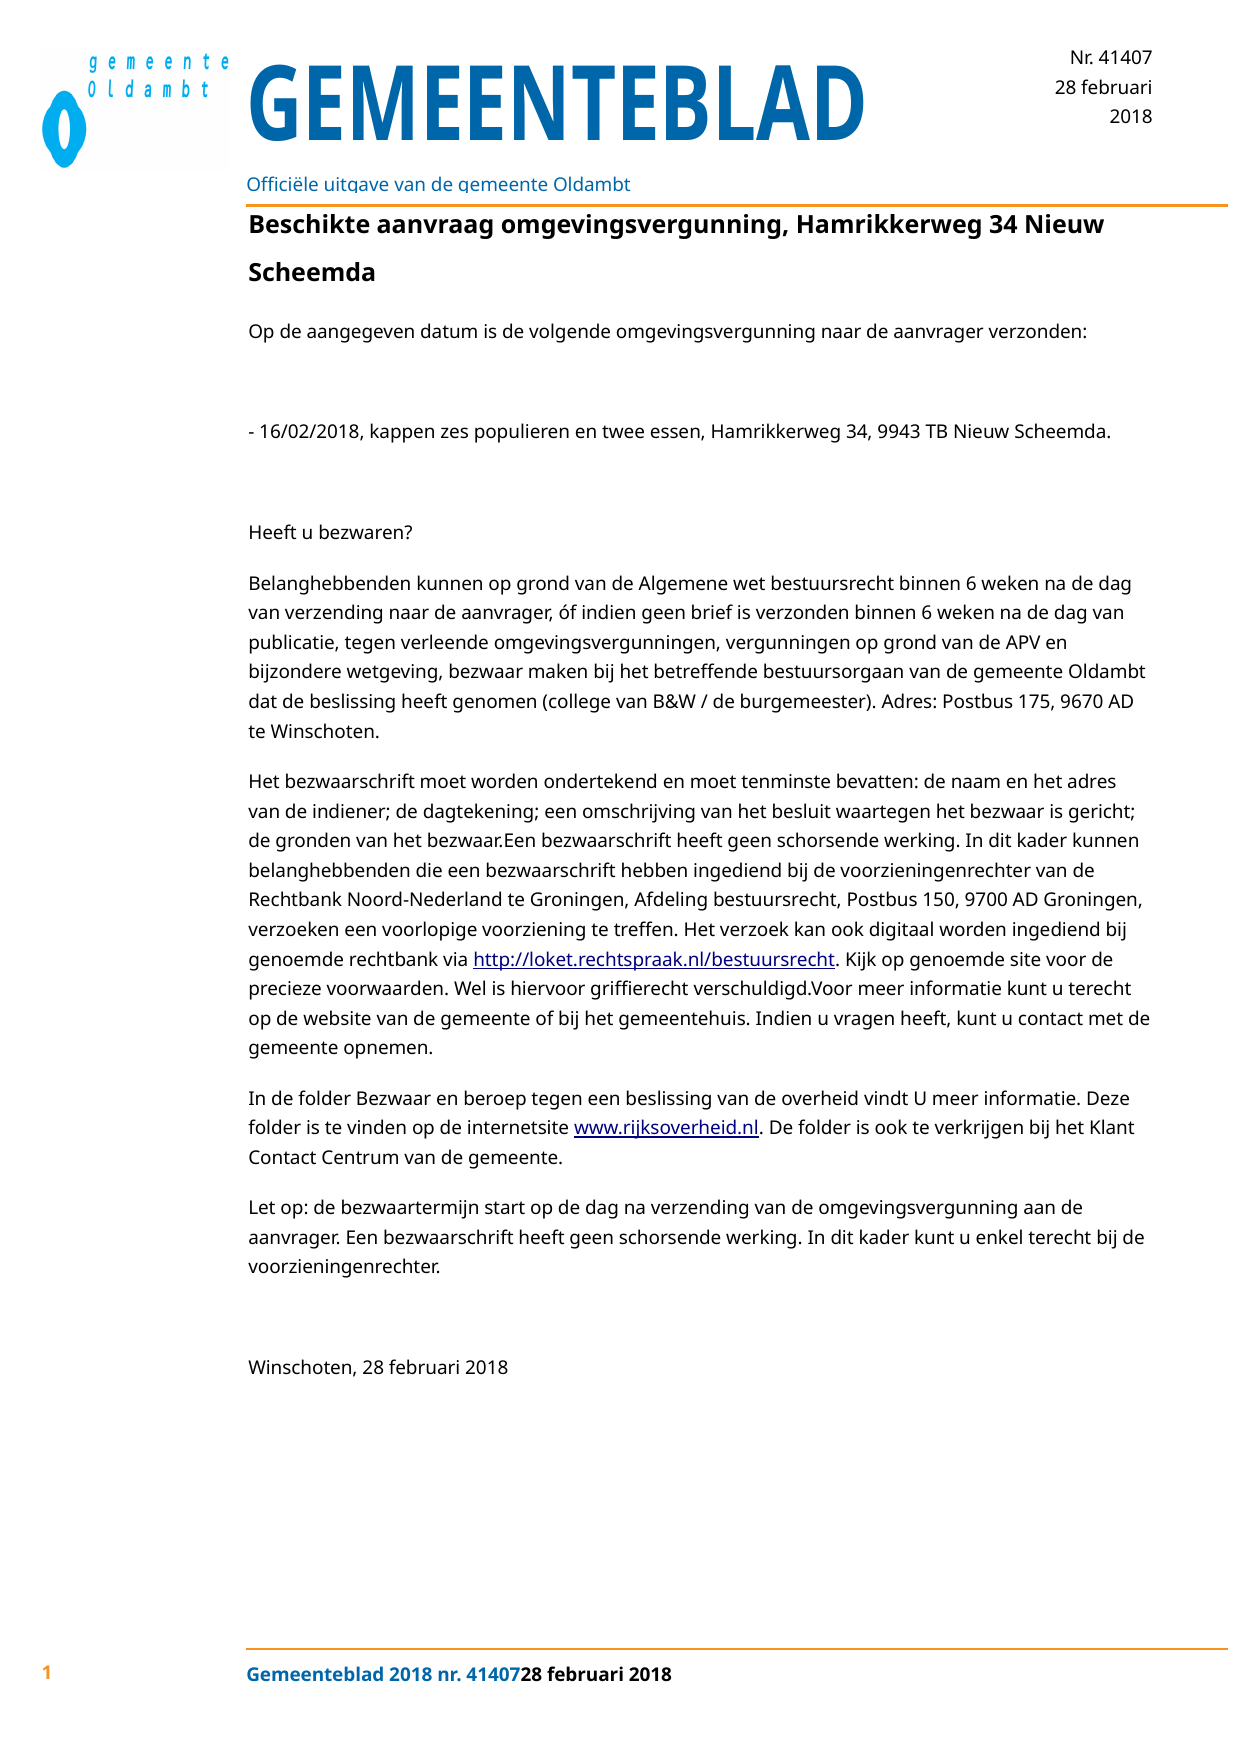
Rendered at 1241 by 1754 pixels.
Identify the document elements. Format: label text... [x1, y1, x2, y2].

text Het bezwaarschrift moet worden ondertekend en moet tenminste bevatten: de naam en het adres van de indiener; de dagtekening; een omschrijving van het besluit waartegen het bezwaar is gericht; de gronden van het bezwaar.Een bezwaarschrift heeft geen schorsende werking. In dit kader kunnen belanghebbenden die een bezwaarschrift hebben ingediend bij de voorzieningenrechter van de Rechtbank Noord-Nederland te Groningen, Afdeling bestuursrecht, Postbus 150, 9700 AD Groningen, verzoeken een voorlopige voorziening te treffen. Het verzoek kan ook digitaal worden ingediend bij genoemde rechtbank via http://loket.rechtspraak.nl/bestuursrecht. Kijk op genoemde site voor de precieze voorwaarden. Wel is hiervoor griffierecht verschuldigd.Voor meer informatie kunt u terecht op de website van de gemeente of bij het gemeentehuis. Indien u vragen heeft, kunt u contact met de gemeente opnemen. [248, 768, 1152, 1060]
text Winschoten, 28 februari 2018 [248, 1354, 1152, 1380]
text Heeft u bezwaren? [248, 519, 1152, 545]
text Op de aangegeven datum is de volgende omgevingsvergunning naar de aanvrager verzonden: [248, 318, 1152, 344]
picture [41, 47, 231, 172]
text Beschikte aanvraag omgevingsvergunning, Hamrikkerweg 34 Nieuw Scheemda [248, 207, 1152, 288]
text - 16/02/2018, kappen zes populieren en twee essen, Hamrikkerweg 34, 9943 TB Nieuw Scheemda. [248, 419, 1152, 444]
text In de folder Bezwaar en beroep tegen een beslissing van de overheid vindt U meer informatie. Deze folder is te vinden op de internetsite www.rijksoverheid.nl. De folder is ook te verkrijgen bij het Klant Contact Centrum van de gemeente. [248, 1085, 1152, 1170]
text Belanghebbenden kunnen op grond van de Algemene wet bestuursrecht binnen 6 weken na de dag van verzending naar de aanvrager, óf indien geen brief is verzonden binnen 6 weken na de dag van publicatie, tegen verleende omgevingsvergunningen, vergunningen op grond van de APV en bijzondere wetgeving, bezwaar maken bij het betreffende bestuursorgaan van de gemeente Oldambt dat de beslissing heeft genomen (college van B&W / de burgemeester). Adres: Postbus 175, 9670 AD te Winschoten. [248, 570, 1152, 744]
text Let op: de bezwaartermijn start op de dag na verzending van de omgevingsvergunning aan de aanvrager. Een bezwaarschrift heeft geen schorsende werking. In dit kader kunt u enkel terecht bij de voorzieningenrechter. [248, 1194, 1152, 1279]
